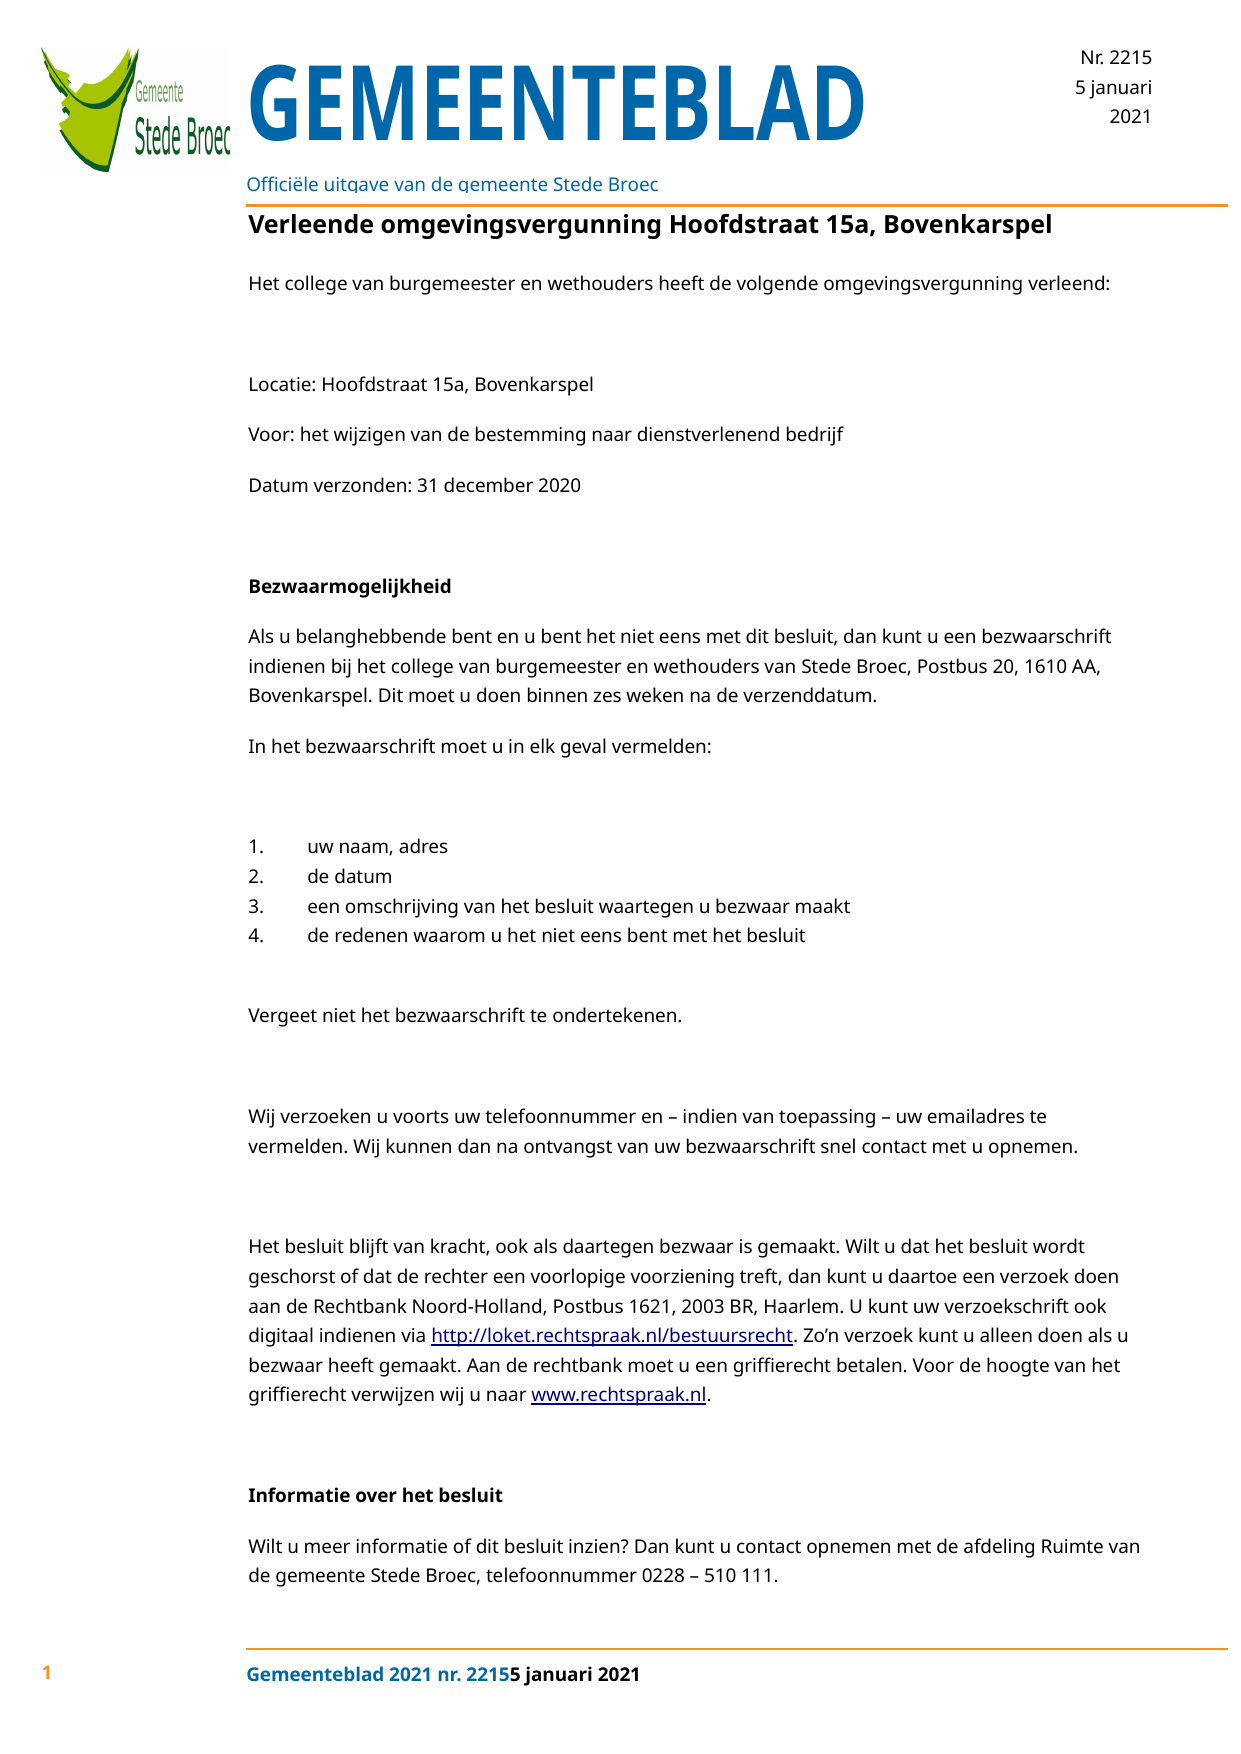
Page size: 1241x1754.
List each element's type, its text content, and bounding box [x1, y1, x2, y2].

text Locatie: Hoofdstraat 15a, Bovenkarspel [248, 371, 1152, 397]
text Het college van burgemeester en wethouders heeft de volgende omgevingsvergunning verleend: [248, 270, 1152, 296]
text Wilt u meer informatie of dit besluit inzien? Dan kunt u contact opnemen met de afdeling Ruimte van de gemeente Stede Broec, telefoonnummer 0228 – 510 111. [248, 1533, 1152, 1588]
text Informatie over het besluit [248, 1482, 1152, 1508]
text Bezwaarmogelijkheid [248, 573, 1152, 598]
text Voor: het wijzigen van de bestemming naar dienstverlenend bedrijf [248, 422, 1152, 447]
picture [41, 47, 231, 172]
text Het besluit blijft van kracht, ook als daartegen bezwaar is gemaakt. Wilt u dat het besluit wordt geschorst of dat de rechter een voorlopige voorziening treft, dan kunt u daartoe een verzoek doen aan de Rechtbank Noord-Holland, Postbus 1621, 2003 BR, Haarlem. U kunt uw verzoekschrift ook digitaal indienen via http://loket.rechtspraak.nl/bestuursrecht. Zo’n verzoek kunt u alleen doen als u bezwaar heeft gemaakt. Aan de rechtbank moet u een griffierecht betalen. Voor de hoogte van het griffierecht verwijzen wij u naar www.rechtspraak.nl. [248, 1234, 1152, 1407]
text Wij verzoeken u voorts uw telefoonnummer en – indien van toepassing – uw emailadres te vermelden. Wij kunnen dan na ontvangst van uw bezwaarschrift snel contact met u opnemen. [248, 1103, 1152, 1158]
text Als u belanghebbende bent en u bent het niet eens met dit besluit, dan kunt u een bezwaarschrift indienen bij het college van burgemeester en wethouders van Stede Broec, Postbus 20, 1610 AA, Bovenkarspel. Dit moet u doen binnen zes weken na de verzenddatum. [248, 623, 1152, 708]
list een omschrijving van het besluit waartegen u bezwaar maakt [248, 893, 1152, 918]
text Vergeet niet het bezwaarschrift te ondertekenen. [248, 1002, 1152, 1028]
text In het bezwaarschrift moet u in elk geval vermelden: [248, 733, 1152, 758]
list uw naam, adres [248, 834, 1152, 859]
list de redenen waarom u het niet eens bent met het besluit [248, 922, 1152, 948]
text Verleende omgevingsvergunning Hoofdstraat 15a, Bovenkarspel [248, 207, 1152, 241]
text Datum verzonden: 31 december 2020 [248, 472, 1152, 498]
list de datum [248, 863, 1152, 889]
